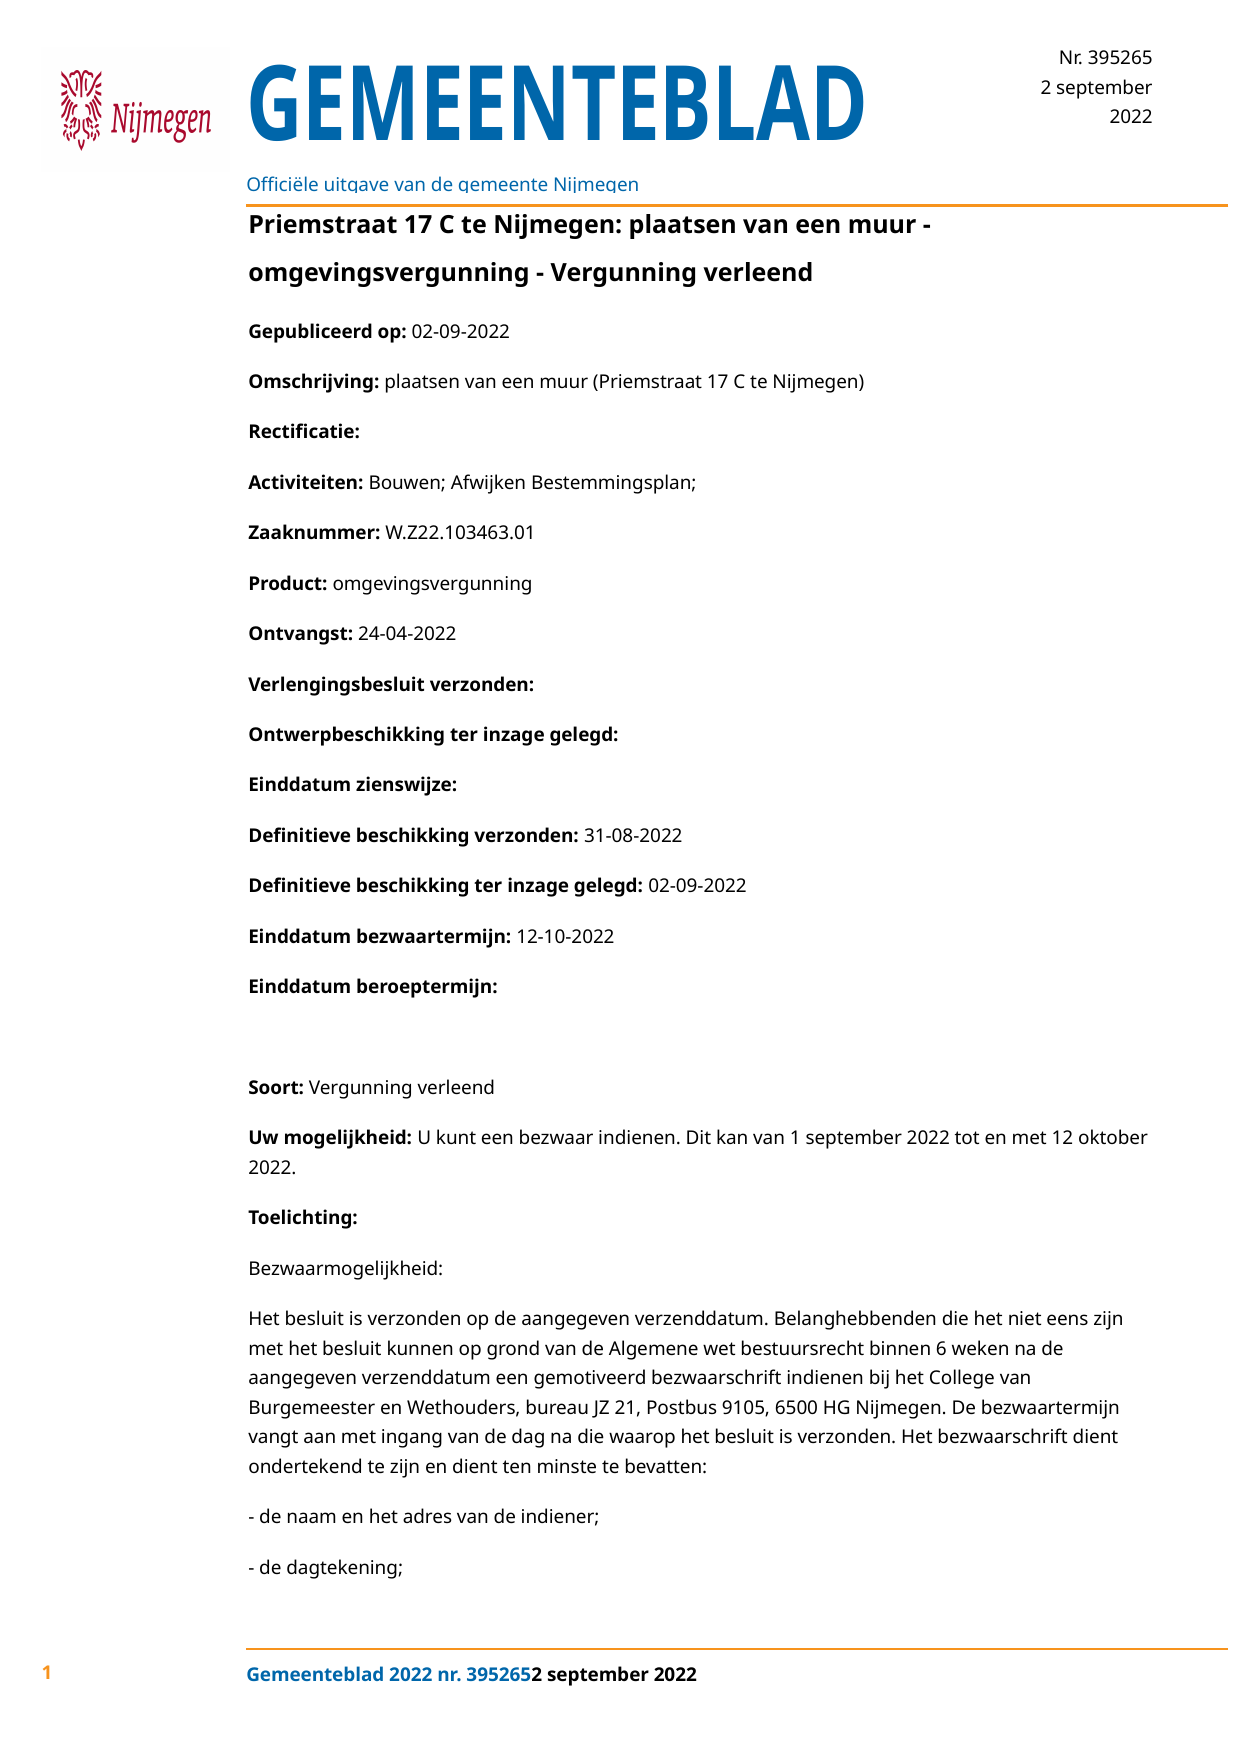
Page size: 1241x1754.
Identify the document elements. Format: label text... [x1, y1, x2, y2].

text Ontvangst: 24-04-2022 [248, 620, 1152, 646]
text Product: omgevingsvergunning [248, 570, 1152, 596]
text Het besluit is verzonden op de aangegeven verzenddatum. Belanghebbenden die het niet eens zijn met het besluit kunnen op grond van de Algemene wet bestuursrecht binnen 6 weken na de aangegeven verzenddatum een gemotiveerd bezwaarschrift indienen bij het College van Burgemeester en Wethouders, bureau JZ 21, Postbus 9105, 6500 HG Nijmegen. De bezwaartermijn vangt aan met ingang van de dag na die waarop het besluit is verzonden. Het bezwaarschrift dient ondertekend te zijn en dient ten minste te bevatten: [248, 1305, 1152, 1479]
text - de naam en het adres van de indiener; [248, 1504, 1152, 1529]
text Soort: Vergunning verleend [248, 1074, 1152, 1100]
text Einddatum zienswijze: [248, 772, 1152, 797]
text Toelichting: [248, 1204, 1152, 1230]
text Omschrijving: plaatsen van een muur (Priemstraat 17 C te Nijmegen) [248, 368, 1152, 394]
text Bezwaarmogelijkheid: [248, 1255, 1152, 1281]
text Definitieve beschikking ter inzage gelegd: 02-09-2022 [248, 872, 1152, 898]
text Verlengingsbesluit verzonden: [248, 671, 1152, 697]
text Definitieve beschikking verzonden: 31-08-2022 [248, 822, 1152, 848]
text Ontwerpbeschikking ter inzage gelegd: [248, 721, 1152, 747]
text Einddatum beroeptermijn: [248, 973, 1152, 999]
picture [41, 47, 231, 172]
text Einddatum bezwaartermijn: 12-10-2022 [248, 923, 1152, 949]
text Rectificatie: [248, 419, 1152, 444]
text Zaaknummer: W.Z22.103463.01 [248, 519, 1152, 545]
text - de dagtekening; [248, 1554, 1152, 1580]
text Activiteiten: Bouwen; Afwijken Bestemmingsplan; [248, 469, 1152, 495]
text Uw mogelijkheid: U kunt een bezwaar indienen. Dit kan van 1 september 2022 tot en met 12 oktober 2022. [248, 1124, 1152, 1180]
text Gepubliceerd op: 02-09-2022 [248, 318, 1152, 344]
text Priemstraat 17 C te Nijmegen: plaatsen van een muur - omgevingsvergunning - Vergunning verleend [248, 207, 1152, 288]
